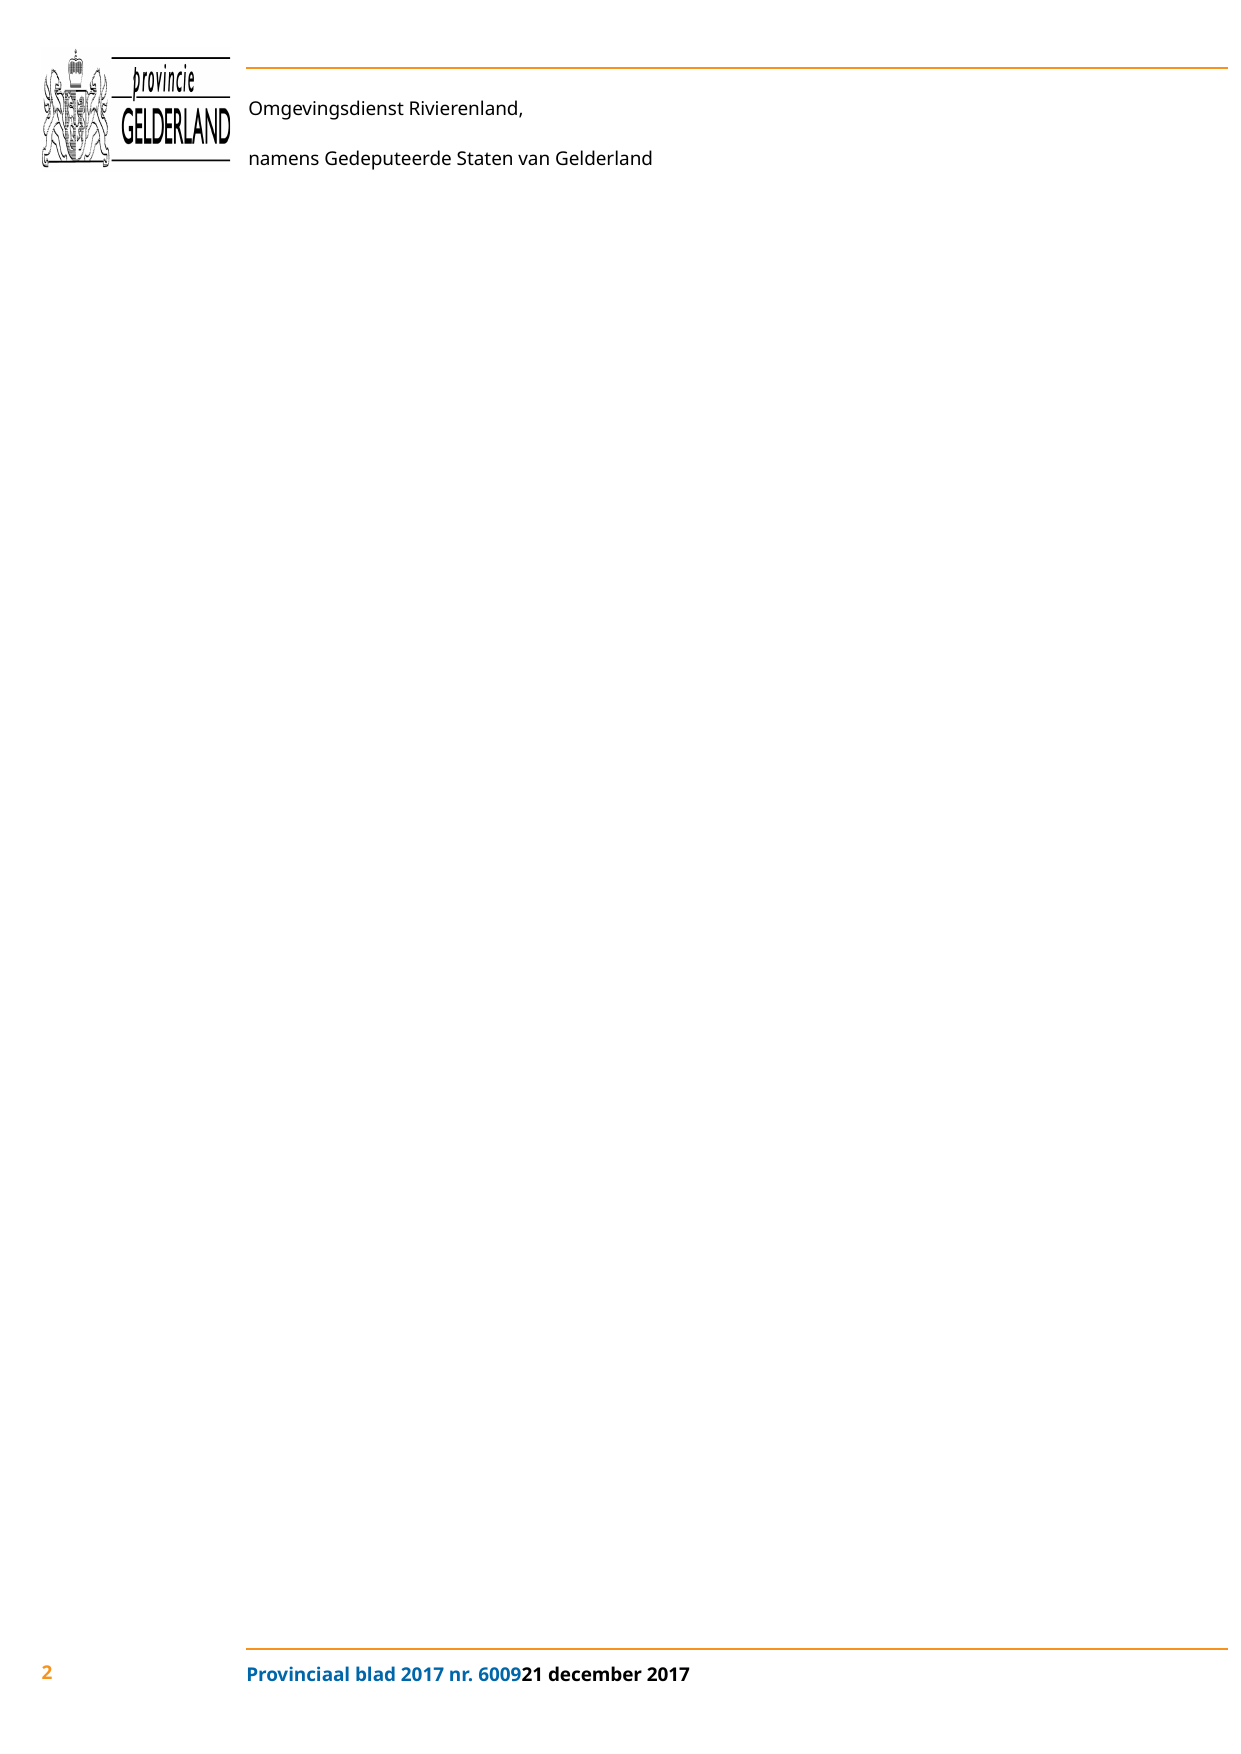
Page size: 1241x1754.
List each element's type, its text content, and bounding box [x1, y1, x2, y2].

picture [41, 47, 231, 172]
text Omgevingsdienst Rivierenland, [248, 95, 1152, 121]
text namens Gedeputeerde Staten van Gelderland [248, 145, 1152, 171]
